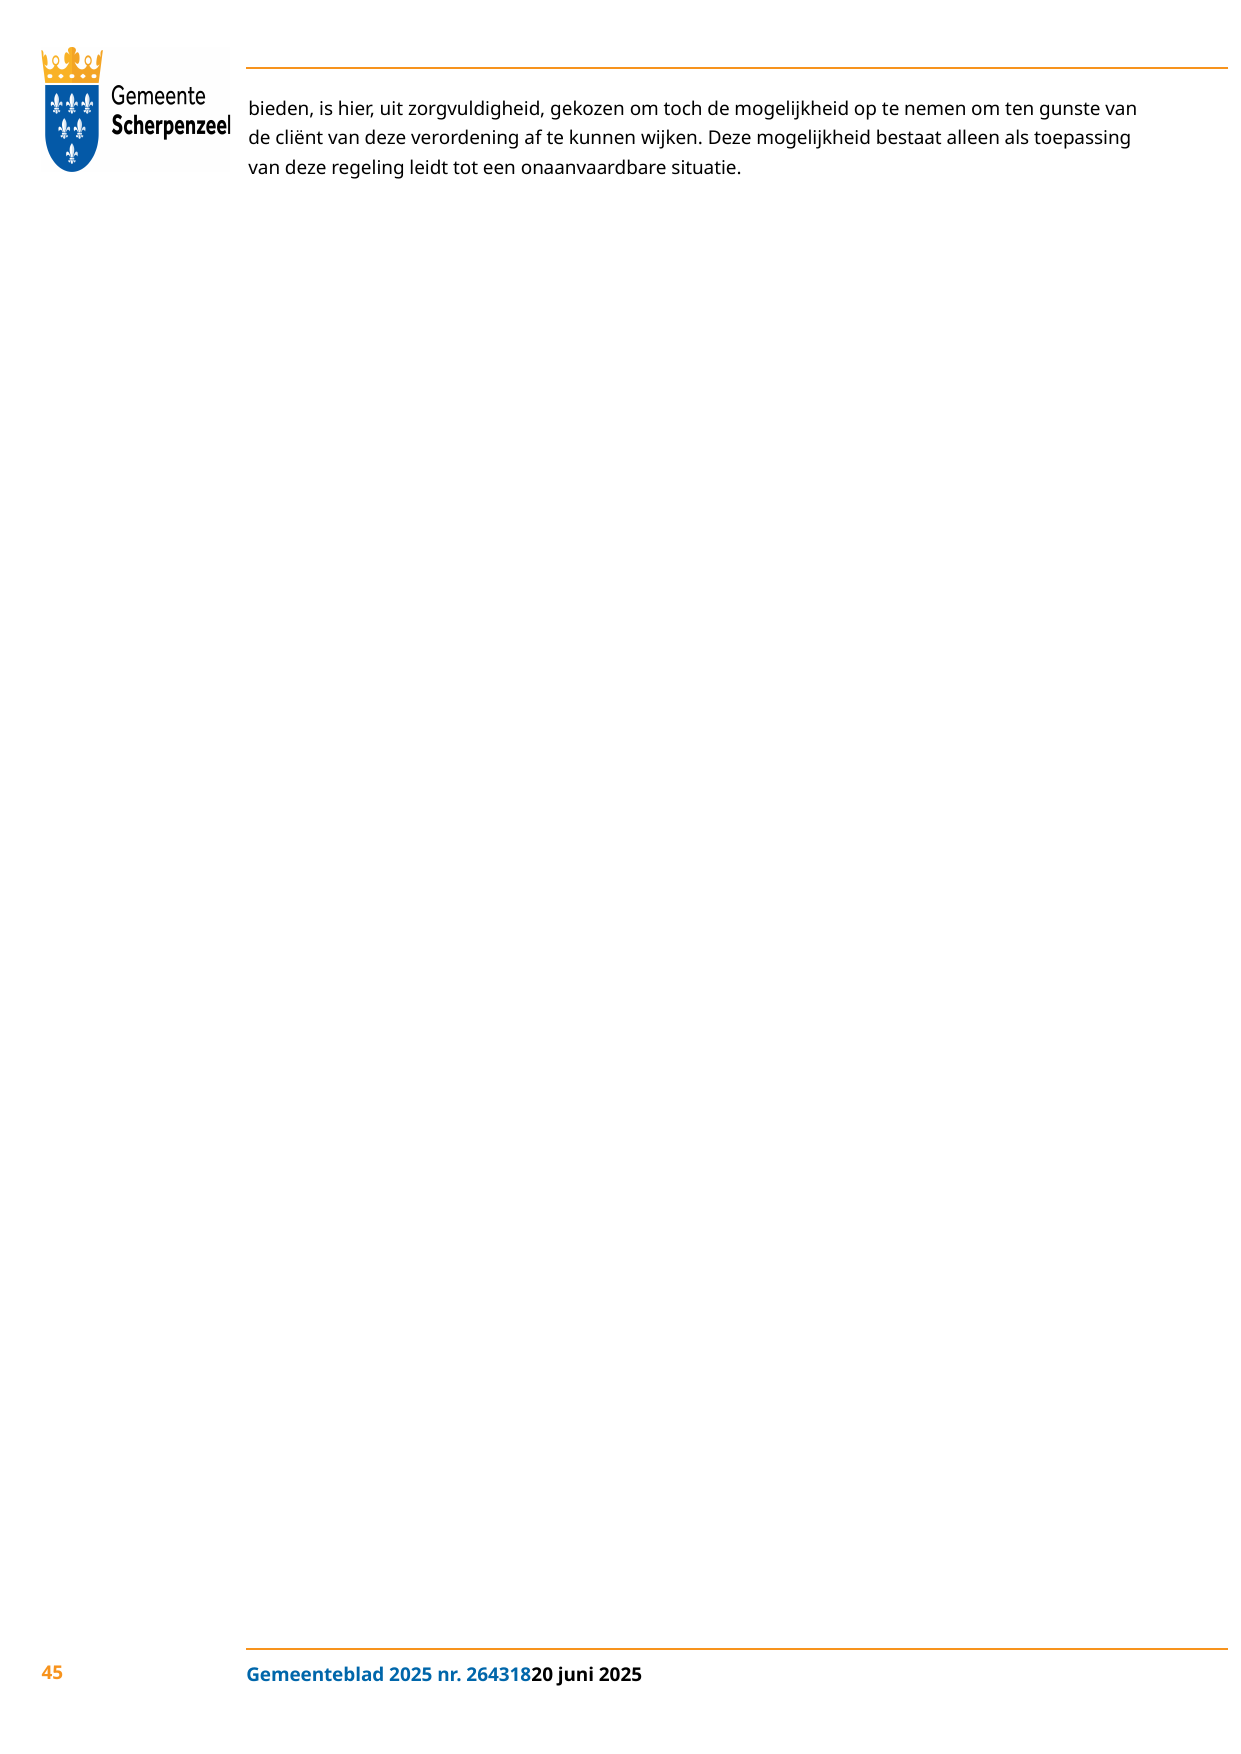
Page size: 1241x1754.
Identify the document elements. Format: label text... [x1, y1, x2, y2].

picture [41, 47, 231, 172]
text bieden, is hier, uit zorgvuldigheid, gekozen om toch de mogelijkheid op te nemen om ten gunste van de cliënt van deze verordening af te kunnen wijken. Deze mogelijkheid bestaat alleen als toepassing van deze regeling leidt tot een onaanvaardbare situatie. [248, 95, 1152, 180]
